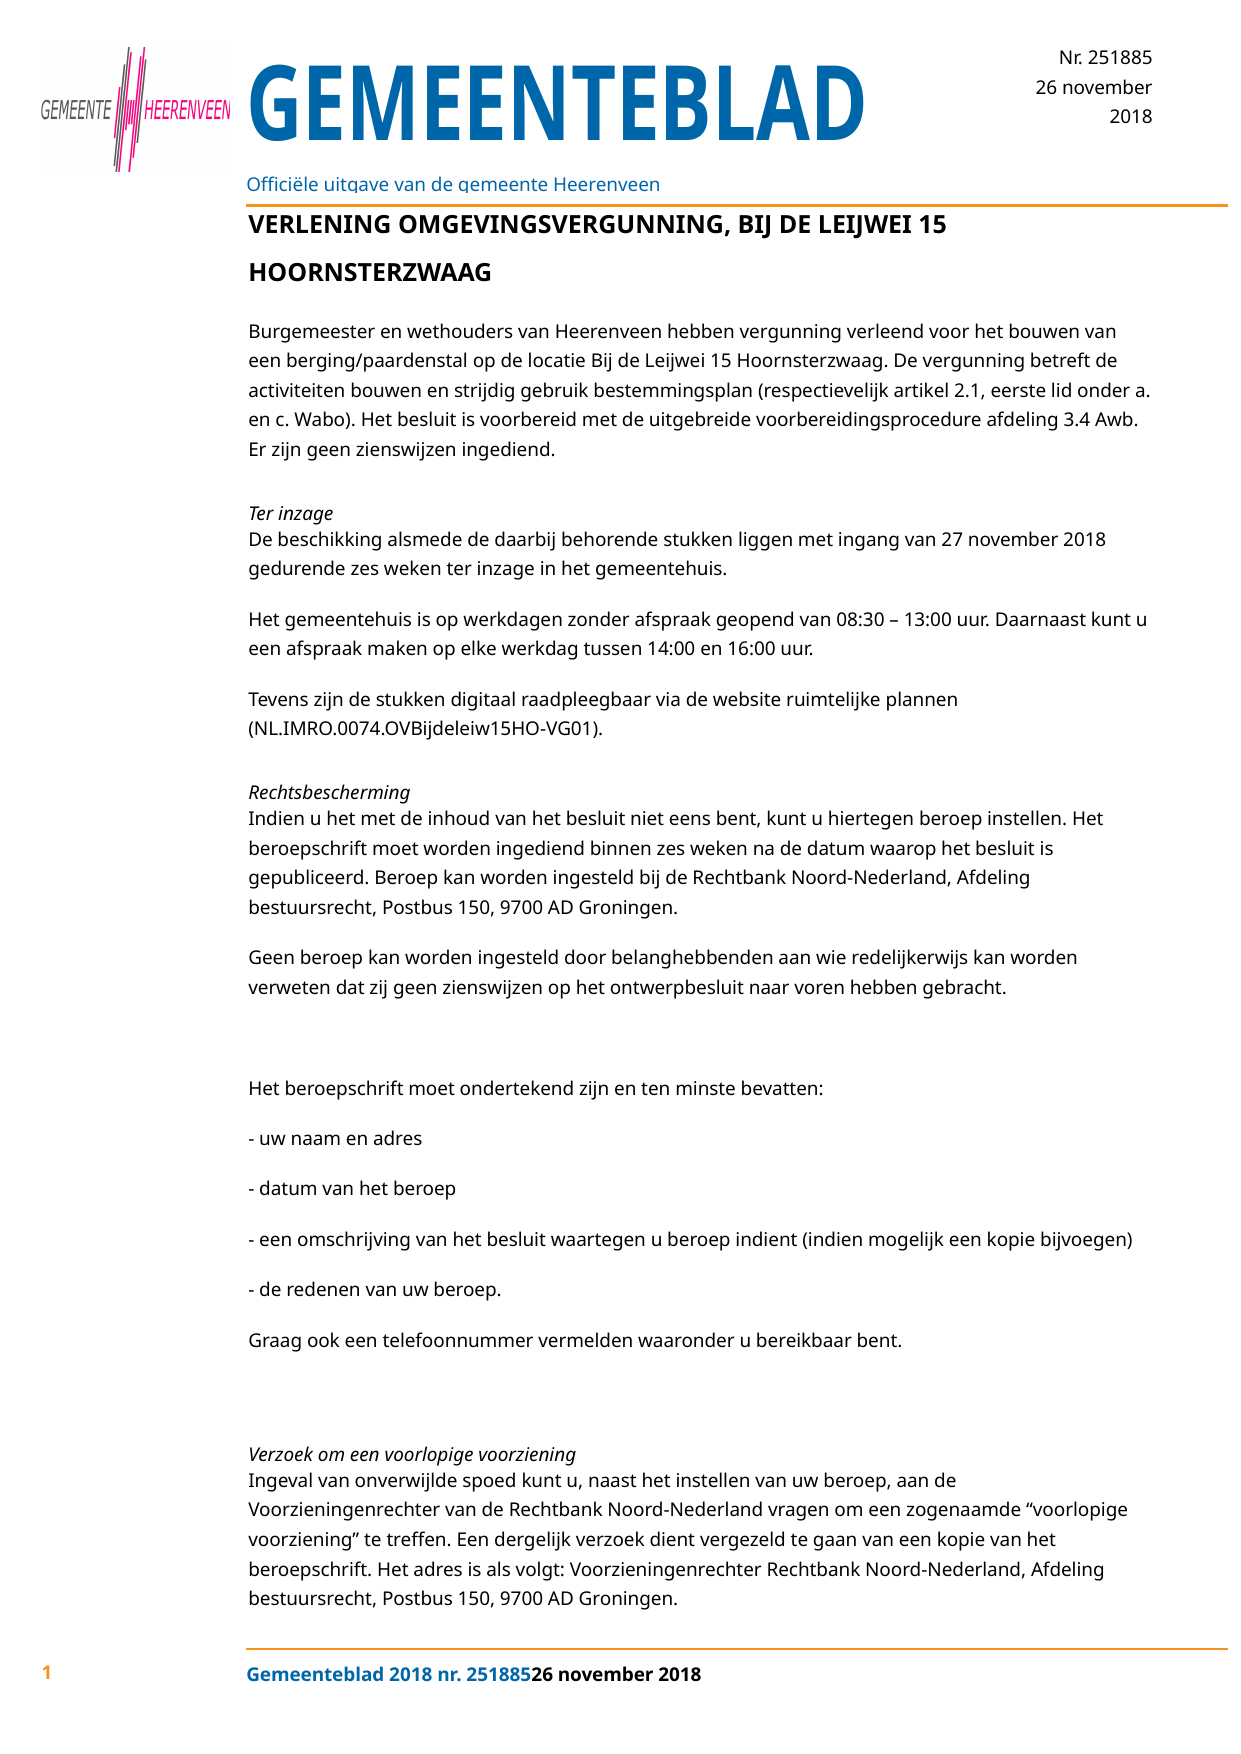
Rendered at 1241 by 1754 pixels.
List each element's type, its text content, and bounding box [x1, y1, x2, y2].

text Het beroepschrift moet ondertekend zijn en ten minste bevatten: [248, 1075, 1152, 1101]
text Ter inzage [248, 500, 1152, 526]
text Verzoek om een voorlopige voorziening [248, 1441, 1152, 1467]
text Ingeval van onverwijlde spoed kunt u, naast het instellen van uw beroep, aan de Voorzieningenrechter van de Rechtbank Noord-Nederland vragen om een zogenaamde “voorlopige voorziening” te treffen. Een dergelijk verzoek dient vergezeld te gaan van een kopie van het beroepschrift. Het adres is als volgt: Voorzieningenrechter Rechtbank Noord-Nederland, Afdeling bestuursrecht, Postbus 150, 9700 AD Groningen. [248, 1467, 1152, 1611]
text Burgemeester en wethouders van Heerenveen hebben vergunning verleend voor het bouwen van een berging/paardenstal op de locatie Bij de Leijwei 15 Hoornsterzwaag. De vergunning betreft de activiteiten bouwen en strijdig gebruik bestemmingsplan (respectievelijk artikel 2.1, eerste lid onder a. en c. Wabo). Het besluit is voorbereid met de uitgebreide voorbereidingsprocedure afdeling 3.4 Awb. Er zijn geen zienswijzen ingediend. [248, 318, 1152, 462]
text - een omschrijving van het besluit waartegen u beroep indient (indien mogelijk een kopie bijvoegen) [248, 1226, 1152, 1252]
text Geen beroep kan worden ingesteld door belanghebbenden aan wie redelijkerwijs kan worden verweten dat zij geen zienswijzen op het ontwerpbesluit naar voren hebben gebracht. [248, 944, 1152, 1000]
text Graag ook een telefoonnummer vermelden waaronder u bereikbaar bent. [248, 1327, 1152, 1353]
text VERLENING OMGEVINGSVERGUNNING, BIJ DE LEIJWEI 15 HOORNSTERZWAAG [248, 207, 1152, 288]
text Indien u het met de inhoud van het besluit niet eens bent, kunt u hiertegen beroep instellen. Het beroepschrift moet worden ingediend binnen zes weken na de datum waarop het besluit is gepubliceerd. Beroep kan worden ingesteld bij de Rechtbank Noord-Nederland, Afdeling bestuursrecht, Postbus 150, 9700 AD Groningen. [248, 805, 1152, 920]
text Het gemeentehuis is op werkdagen zonder afspraak geopend van 08:30 – 13:00 uur. Daarnaast kunt u een afspraak maken op elke werkdag tussen 14:00 en 16:00 uur. [248, 606, 1152, 661]
text Rechtsbescherming [248, 779, 1152, 805]
text - uw naam en adres [248, 1125, 1152, 1151]
text Tevens zijn de stukken digitaal raadpleegbaar via de website ruimtelijke plannen (NL.IMRO.0074.OVBijdeleiw15HO-VG01). [248, 686, 1152, 741]
picture [41, 47, 231, 172]
text - de redenen van uw beroep. [248, 1276, 1152, 1302]
text De beschikking alsmede de daarbij behorende stukken liggen met ingang van 27 november 2018 gedurende zes weken ter inzage in het gemeentehuis. [248, 526, 1152, 581]
text - datum van het beroep [248, 1176, 1152, 1201]
